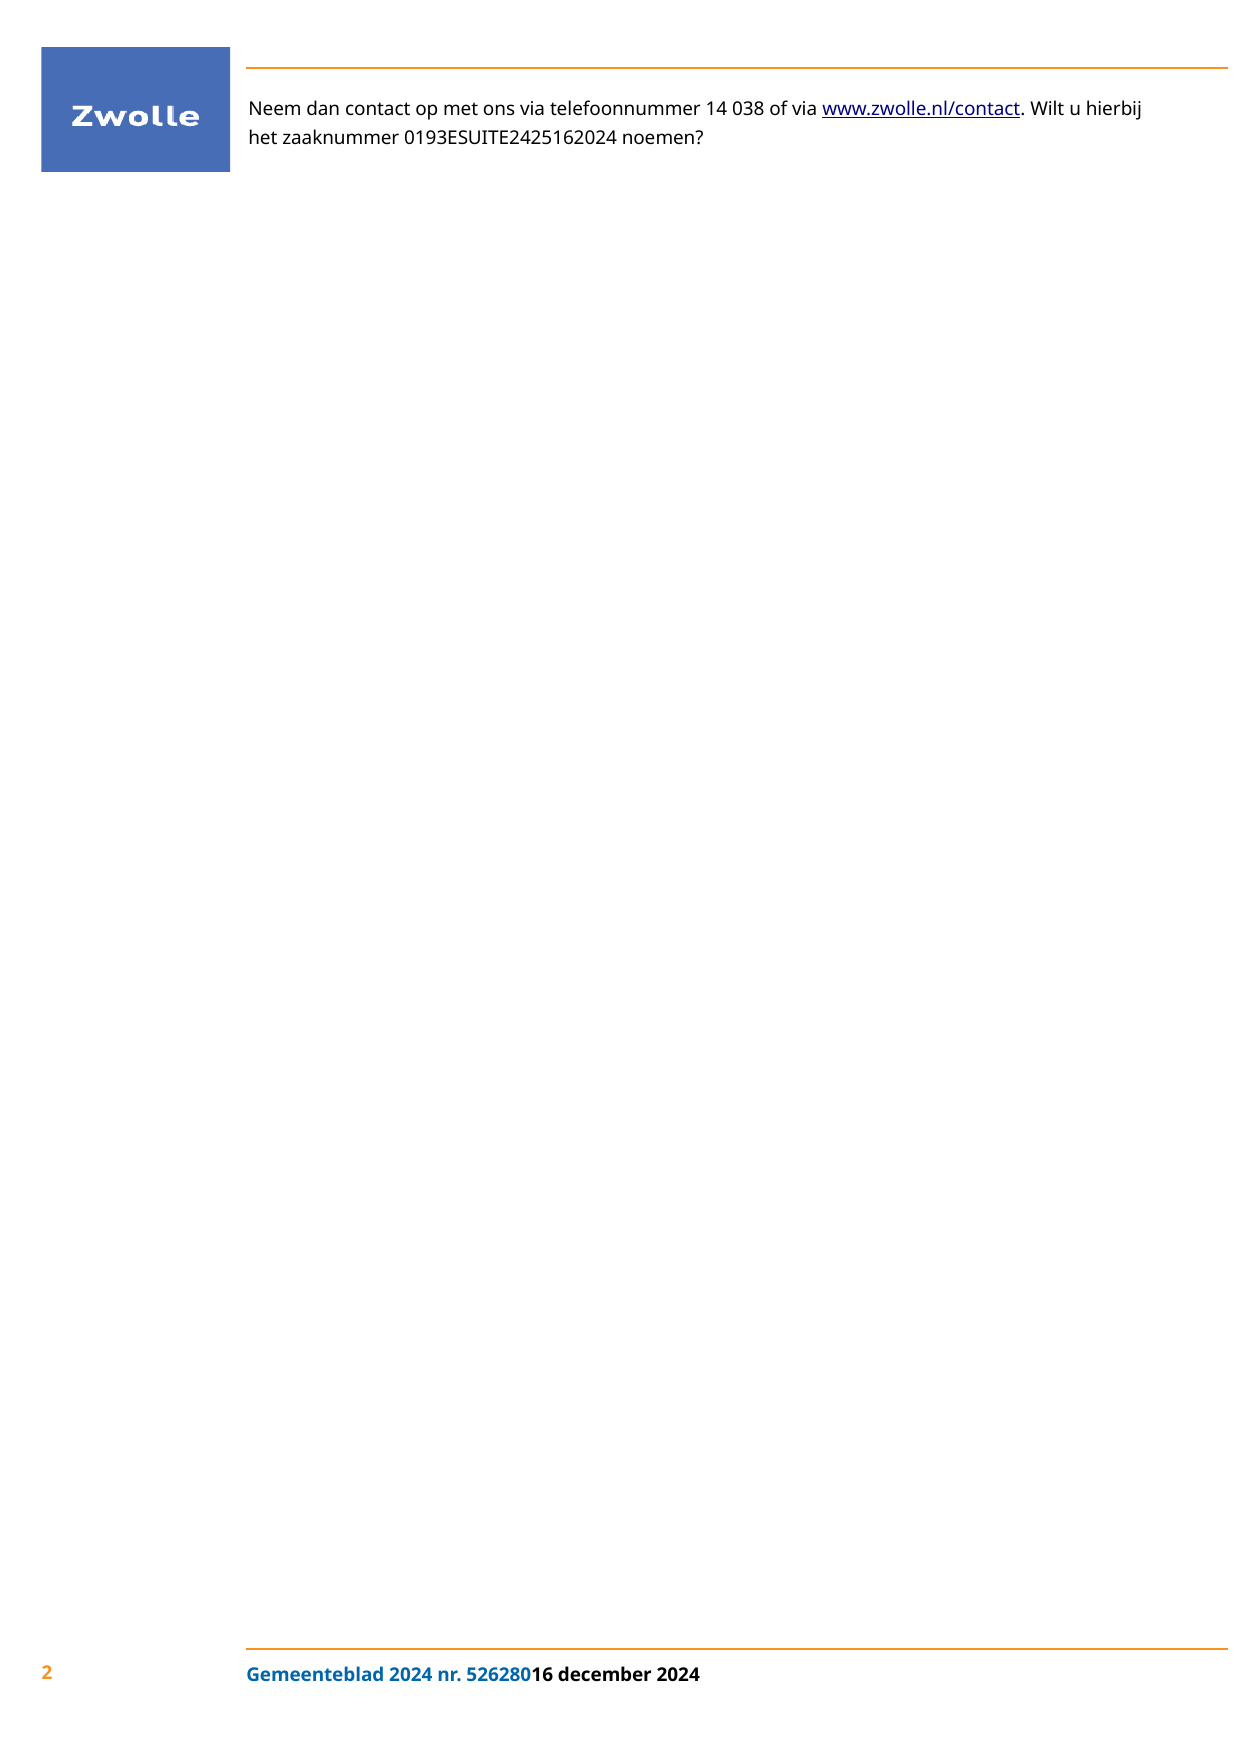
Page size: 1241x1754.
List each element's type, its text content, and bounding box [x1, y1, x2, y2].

text Neem dan contact op met ons via telefoonnummer 14 038 of via www.zwolle.nl/contact. Wilt u hierbij het zaaknummer 0193ESUITE2425162024 noemen? [248, 95, 1152, 150]
picture [41, 47, 231, 172]
